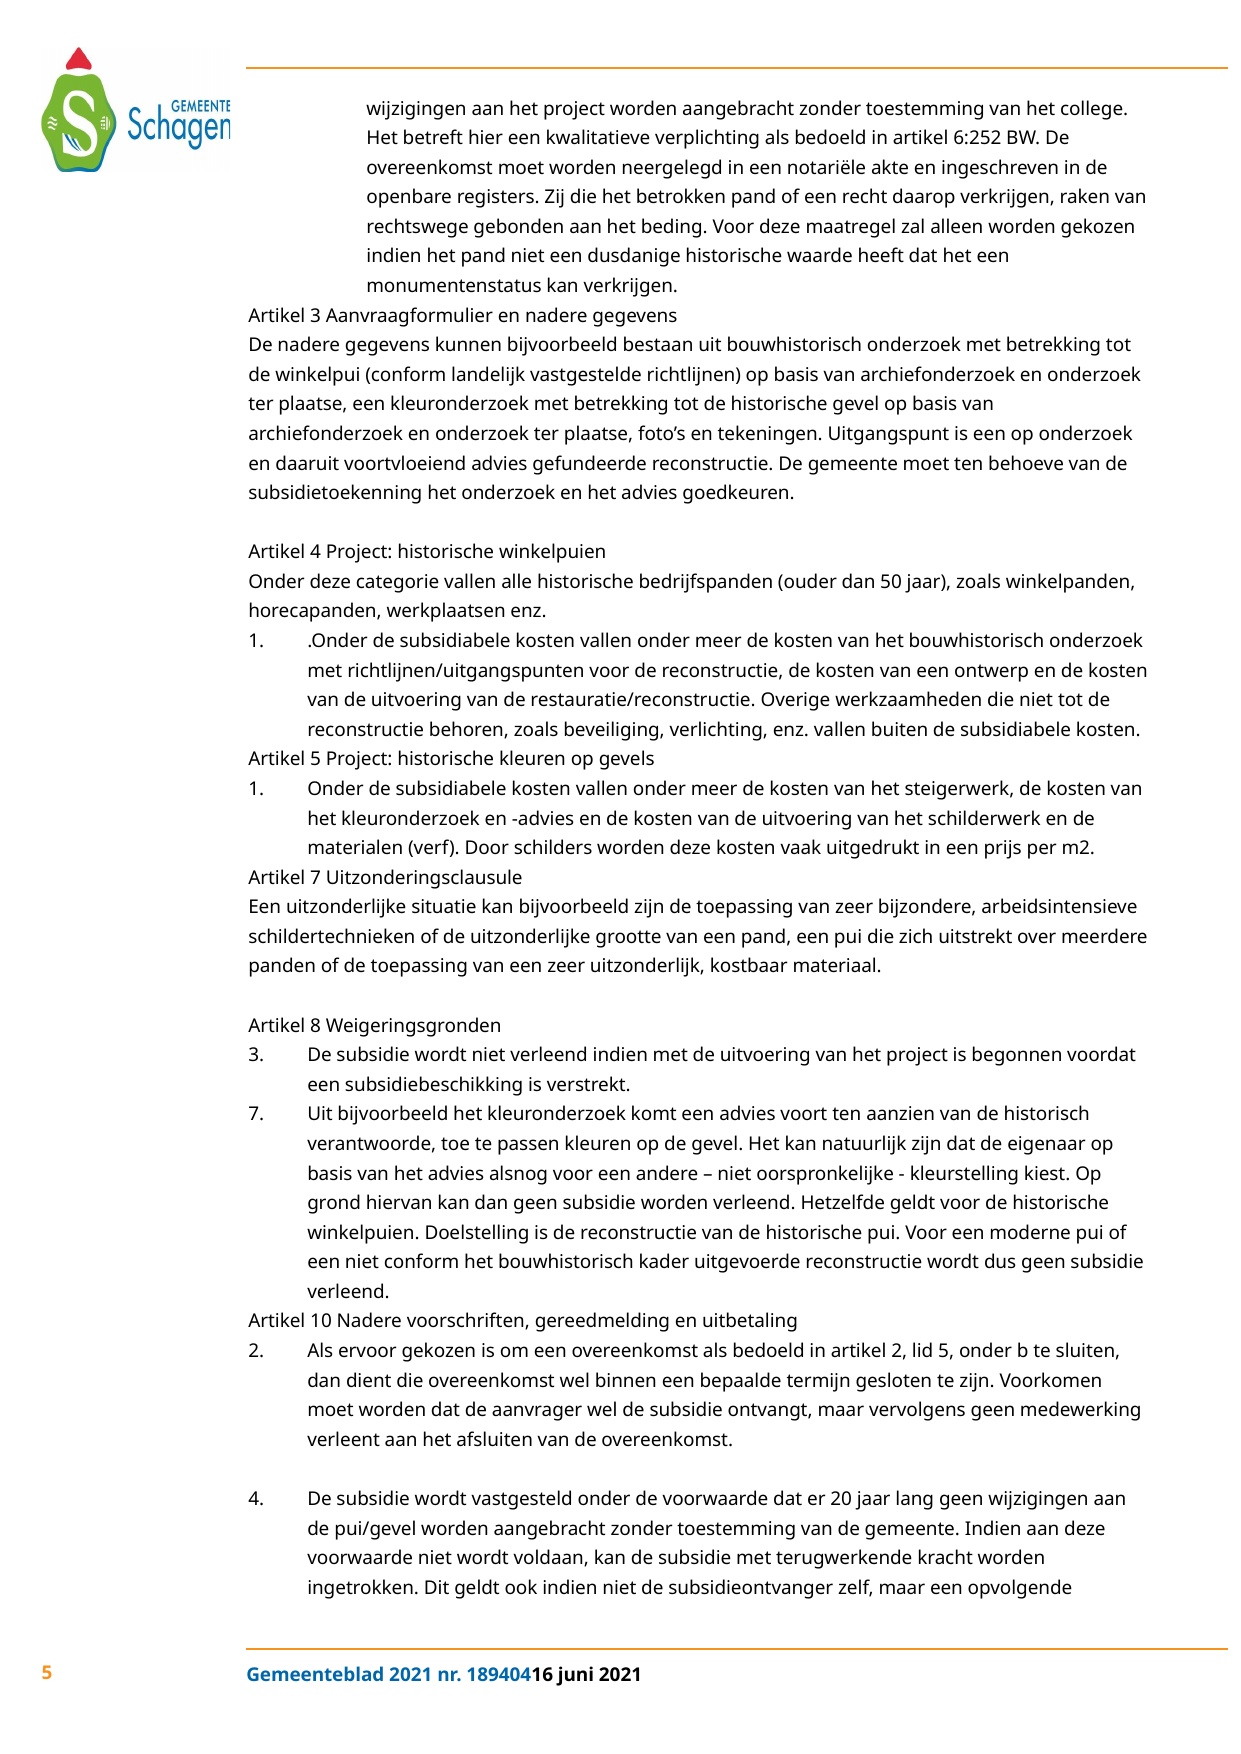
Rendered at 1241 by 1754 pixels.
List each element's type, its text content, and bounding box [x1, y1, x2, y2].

text Artikel 10 Nadere voorschriften, gereedmelding en uitbetaling [248, 1308, 1152, 1333]
list Onder de subsidiabele kosten vallen onder meer de kosten van het steigerwerk, de kosten van het kleuronderzoek en -advies en de kosten van de uitvoering van het schilderwerk en de materialen (verf). Door schilders worden deze kosten vaak uitgedrukt in een prijs per m2. [248, 775, 1152, 860]
text Artikel 7 Uitzonderingsclausule [248, 864, 1152, 890]
text Een uitzonderlijke situatie kan bijvoorbeeld zijn de toepassing van zeer bijzondere, arbeidsintensieve schildertechnieken of de uitzonderlijke grootte van een pand, een pui die zich uitstrekt over meerdere panden of de toepassing van een zeer uitzonderlijk, kostbaar materiaal. [248, 893, 1152, 978]
picture [41, 47, 231, 172]
text Artikel 3 Aanvraagformulier en nadere gegevens [248, 302, 1152, 328]
list Als ervoor gekozen is om een overeenkomst als bedoeld in artikel 2, lid 5, onder b te sluiten, dan dient die overeenkomst wel binnen een bepaalde termijn gesloten te zijn. Voorkomen moet worden dat de aanvrager wel de subsidie ontvangt, maar vervolgens geen medewerking verleent aan het afsluiten van de overeenkomst. [248, 1337, 1152, 1452]
list De subsidie wordt niet verleend indien met de uitvoering van het project is begonnen voordat een subsidiebeschikking is verstrekt. [248, 1041, 1152, 1097]
text Artikel 8 Weigeringsgronden [248, 1012, 1152, 1038]
list De subsidie wordt vastgesteld onder de voorwaarde dat er 20 jaar lang geen wijzigingen aan de pui/gevel worden aangebracht zonder toestemming van de gemeente. Indien aan deze voorwaarde niet wordt voldaan, kan de subsidie met terugwerkende kracht worden ingetrokken. Dit geldt ook indien niet de subsidieontvanger zelf, maar een opvolgende [248, 1485, 1152, 1600]
list .Onder de subsidiabele kosten vallen onder meer de kosten van het bouwhistorisch onderzoek met richtlijnen/uitgangspunten voor de reconstructie, de kosten van een ontwerp en de kosten van de uitvoering van de restauratie/reconstructie. Overige werkzaamheden die niet tot de reconstructie behoren, zoals beveiliging, verlichting, enz. vallen buiten de subsidiabele kosten. [248, 627, 1152, 742]
list wijzigingen aan het project worden aangebracht zonder toestemming van het college. Het betreft hier een kwalitatieve verplichting als bedoeld in artikel 6:252 BW. De overeenkomst moet worden neergelegd in een notariële akte en ingeschreven in de openbare registers. Zij die het betrokken pand of een recht daarop verkrijgen, raken van rechtswege gebonden aan het beding. Voor deze maatregel zal alleen worden gekozen indien het pand niet een dusdanige historische waarde heeft dat het een monumentenstatus kan verkrijgen. [307, 95, 1152, 298]
text Artikel 4 Project: historische winkelpuien [248, 538, 1152, 564]
text Artikel 5 Project: historische kleuren op gevels [248, 746, 1152, 771]
text De nadere gegevens kunnen bijvoorbeeld bestaan uit bouwhistorisch onderzoek met betrekking tot de winkelpui (conform landelijk vastgestelde richtlijnen) op basis van archiefonderzoek en onderzoek ter plaatse, een kleuronderzoek met betrekking tot de historische gevel op basis van archiefonderzoek en onderzoek ter plaatse, foto’s en tekeningen. Uitgangspunt is een op onderzoek en daaruit voortvloeiend advies gefundeerde reconstructie. De gemeente moet ten behoeve van de subsidietoekenning het onderzoek en het advies goedkeuren. [248, 331, 1152, 505]
text Onder deze categorie vallen alle historische bedrijfspanden (ouder dan 50 jaar), zoals winkelpanden, horecapanden, werkplaatsen enz. [248, 568, 1152, 623]
list Uit bijvoorbeeld het kleuronderzoek komt een advies voort ten aanzien van de historisch verantwoorde, toe te passen kleuren op de gevel. Het kan natuurlijk zijn dat de eigenaar op basis van het advies alsnog voor een andere – niet oorspronkelijke - kleurstelling kiest. Op grond hiervan kan dan geen subsidie worden verleend. Hetzelfde geldt voor de historische winkelpuien. Doelstelling is de reconstructie van de historische pui. Voor een moderne pui of een niet conform het bouwhistorisch kader uitgevoerde reconstructie wordt dus geen subsidie verleend. [248, 1101, 1152, 1304]
